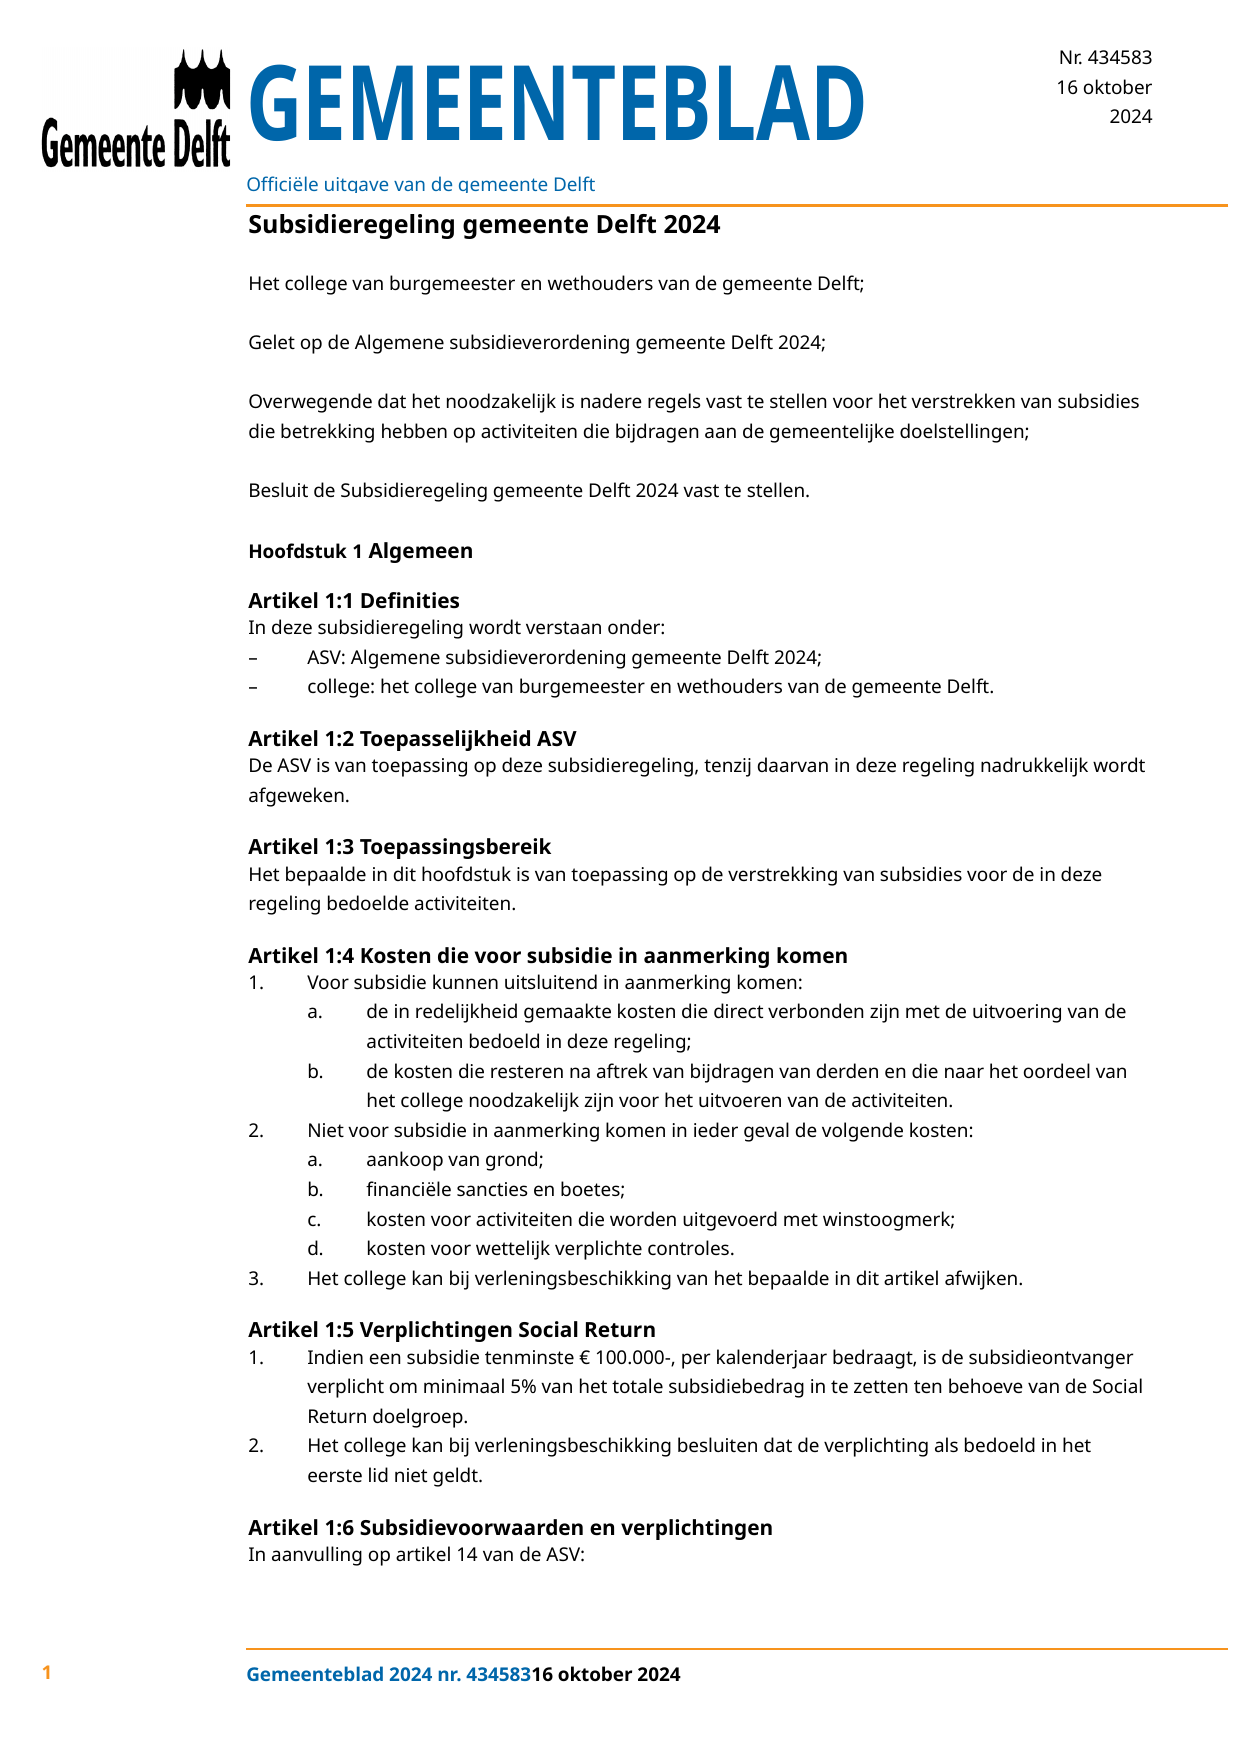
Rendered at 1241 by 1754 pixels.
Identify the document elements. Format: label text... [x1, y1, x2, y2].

list ASV: Algemene subsidieverordening gemeente Delft 2024; [248, 644, 1152, 669]
list Het college kan bij verleningsbeschikking van het bepaalde in dit artikel afwijken. [248, 1265, 1152, 1291]
text Artikel 1:1 Definities [248, 586, 1152, 614]
list Niet voor subsidie in aanmerking komen in ieder geval de volgende kosten: [248, 1117, 1152, 1143]
list financiële sancties en boetes; [307, 1176, 1152, 1202]
list de kosten die resteren na aftrek van bijdragen van derden en die naar het oordeel van het college noodzakelijk zijn voor het uitvoeren van de activiteiten. [307, 1058, 1152, 1113]
text Overwegende dat het noodzakelijk is nadere regels vast te stellen voor het verstrekken van subsidies die betrekking hebben op activiteiten die bijdragen aan de gemeentelijke doelstellingen; [248, 389, 1152, 444]
text Het college van burgemeester en wethouders van de gemeente Delft; [248, 270, 1152, 296]
text Artikel 1:3 Toepassingsbereik [248, 832, 1152, 861]
list Het college kan bij verleningsbeschikking besluiten dat de verplichting als bedoeld in het eerste lid niet geldt. [248, 1433, 1152, 1488]
text Het bepaalde in dit hoofdstuk is van toepassing op de verstrekking van subsidies voor de in deze regeling bedoelde activiteiten. [248, 861, 1152, 916]
text Hoofdstuk 1 Algemeen [248, 537, 1152, 565]
list kosten voor activiteiten die worden uitgevoerd met winstoogmerk; [307, 1206, 1152, 1232]
text Artikel 1:2 Toepasselijkheid ASV [248, 724, 1152, 752]
text Artikel 1:5 Verplichtingen Social Return [248, 1315, 1152, 1344]
text Besluit de Subsidieregeling gemeente Delft 2024 vast te stellen. [248, 477, 1152, 503]
list college: het college van burgemeester en wethouders van de gemeente Delft. [248, 673, 1152, 699]
list aankoop van grond; [307, 1147, 1152, 1172]
picture [41, 47, 231, 172]
text In aanvulling op artikel 14 van de ASV: [248, 1541, 1152, 1567]
list de in redelijkheid gemaakte kosten die direct verbonden zijn met de uitvoering van de activiteiten bedoeld in deze regeling; [307, 999, 1152, 1054]
text In deze subsidieregeling wordt verstaan onder: [248, 614, 1152, 640]
list kosten voor wettelijk verplichte controles. [307, 1235, 1152, 1261]
text Artikel 1:4 Kosten die voor subsidie in aanmerking komen [248, 941, 1152, 969]
list Indien een subsidie tenminste € 100.000-, per kalenderjaar bedraagt, is de subsidieontvanger verplicht om minimaal 5% van het totale subsidiebedrag in te zetten ten behoeve van de Social Return doelgroep. [248, 1344, 1152, 1429]
list Voor subsidie kunnen uitsluitend in aanmerking komen: [248, 969, 1152, 995]
text De ASV is van toepassing op deze subsidieregeling, tenzij daarvan in deze regeling nadrukkelijk wordt afgeweken. [248, 752, 1152, 808]
text Artikel 1:6 Subsidievoorwaarden en verplichtingen [248, 1513, 1152, 1541]
text Gelet op de Algemene subsidieverordening gemeente Delft 2024; [248, 329, 1152, 355]
text Subsidieregeling gemeente Delft 2024 [248, 207, 1152, 241]
